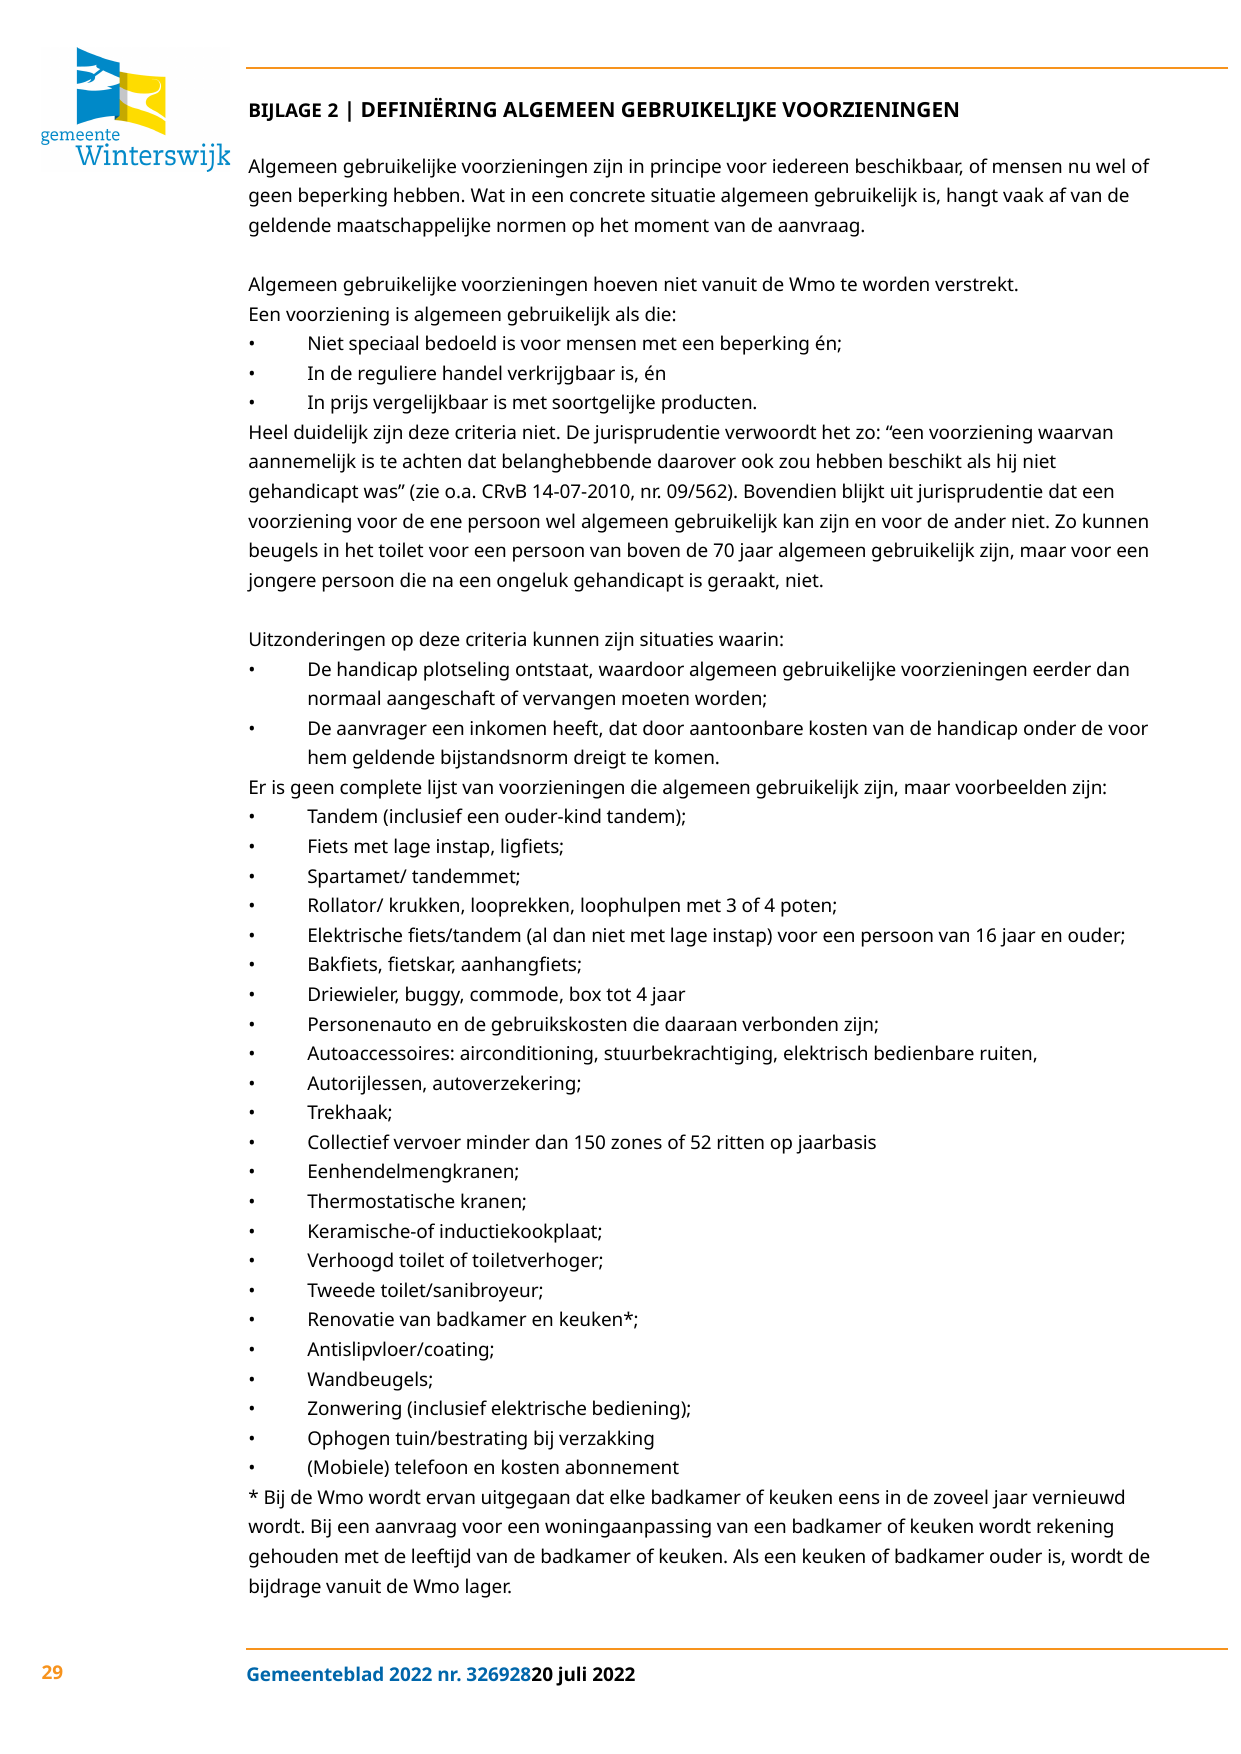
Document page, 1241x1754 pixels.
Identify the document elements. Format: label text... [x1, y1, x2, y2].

text * Bij de Wmo wordt ervan uitgegaan dat elke badkamer of keuken eens in de zoveel jaar vernieuwd wordt. Bij een aanvraag voor een woningaanpassing van een badkamer of keuken wordt rekening gehouden met de leeftijd van de badkamer of keuken. Als een keuken of badkamer ouder is, wordt de bijdrage vanuit de Wmo lager. [248, 1484, 1152, 1599]
list Renovatie van badkamer en keuken*; [248, 1307, 1152, 1332]
list Eenhendelmengkranen; [248, 1159, 1152, 1184]
list Trekhaak; [248, 1099, 1152, 1125]
list Verhoogd toilet of toiletverhoger; [248, 1247, 1152, 1273]
list Tweede toilet/sanibroyeur; [248, 1277, 1152, 1303]
text Heel duidelijk zijn deze criteria niet. De jurisprudentie verwoordt het zo: “een voorziening waarvan aannemelijk is te achten dat belanghebbende daarover ook zou hebben beschikt als hij niet gehandicapt was” (zie o.a. CRvB 14-07-2010, nr. 09/562). Bovendien blijkt uit jurisprudentie dat een voorziening voor de ene persoon wel algemeen gebruikelijk kan zijn en voor de ander niet. Zo kunnen beugels in het toilet voor een persoon van boven de 70 jaar algemeen gebruikelijk zijn, maar voor een jongere persoon die na een ongeluk gehandicapt is geraakt, niet. [248, 419, 1152, 593]
list De handicap plotseling ontstaat, waardoor algemeen gebruikelijke voorzieningen eerder dan normaal aangeschaft of vervangen moeten worden; [248, 656, 1152, 711]
text Uitzonderingen op deze criteria kunnen zijn situaties waarin: [248, 626, 1152, 652]
list Thermostatische kranen; [248, 1188, 1152, 1214]
list Ophogen tuin/bestrating bij verzakking [248, 1425, 1152, 1451]
list Personenauto en de gebruikskosten die daaraan verbonden zijn; [248, 1011, 1152, 1037]
list Elektrische fiets/tandem (al dan niet met lage instap) voor een persoon van 16 jaar en ouder; [248, 922, 1152, 948]
picture [41, 47, 231, 172]
text Algemeen gebruikelijke voorzieningen zijn in principe voor iedereen beschikbaar, of mensen nu wel of geen beperking hebben. Wat in een concrete situatie algemeen gebruikelijk is, hangt vaak af van de geldende maatschappelijke normen op het moment van de aanvraag. [248, 153, 1152, 238]
list Autoaccessoires: airconditioning, stuurbekrachtiging, elektrisch bedienbare ruiten, [248, 1040, 1152, 1066]
list De aanvrager een inkomen heeft, dat door aantoonbare kosten van de handicap onder de voor hem geldende bijstandsnorm dreigt te komen. [248, 715, 1152, 770]
list Collectief vervoer minder dan 150 zones of 52 ritten op jaarbasis [248, 1129, 1152, 1155]
list Zonwering (inclusief elektrische bediening); [248, 1395, 1152, 1421]
list Driewieler, buggy, commode, box tot 4 jaar [248, 981, 1152, 1007]
list Bakfiets, fietskar, aanhangfiets; [248, 952, 1152, 977]
text Een voorziening is algemeen gebruikelijk als die: [248, 301, 1152, 327]
list Keramische-of inductiekookplaat; [248, 1218, 1152, 1244]
list Niet speciaal bedoeld is voor mensen met een beperking én; [248, 330, 1152, 356]
list In prijs vergelijkbaar is met soortgelijke producten. [248, 389, 1152, 415]
list Fiets met lage instap, ligfiets; [248, 833, 1152, 859]
list (Mobiele) telefoon en kosten abonnement [248, 1454, 1152, 1480]
list Tandem (inclusief een ouder-kind tandem); [248, 804, 1152, 829]
list Antislipvloer/coating; [248, 1336, 1152, 1362]
list Wandbeugels; [248, 1366, 1152, 1392]
text Algemeen gebruikelijke voorzieningen hoeven niet vanuit de Wmo te worden verstrekt. [248, 271, 1152, 297]
text Er is geen complete lijst van voorzieningen die algemeen gebruikelijk zijn, maar voorbeelden zijn: [248, 774, 1152, 800]
picture [225, 153, 231, 162]
list Rollator/ krukken, looprekken, loophulpen met 3 of 4 poten; [248, 892, 1152, 918]
text BIJLAGE 2 | DEFINIËRING ALGEMEEN GEBRUIKELIJKE VOORZIENINGEN [248, 95, 1152, 123]
list Autorijlessen, autoverzekering; [248, 1070, 1152, 1096]
list Spartamet/ tandemmet; [248, 863, 1152, 889]
list In de reguliere handel verkrijgbaar is, én [248, 360, 1152, 386]
